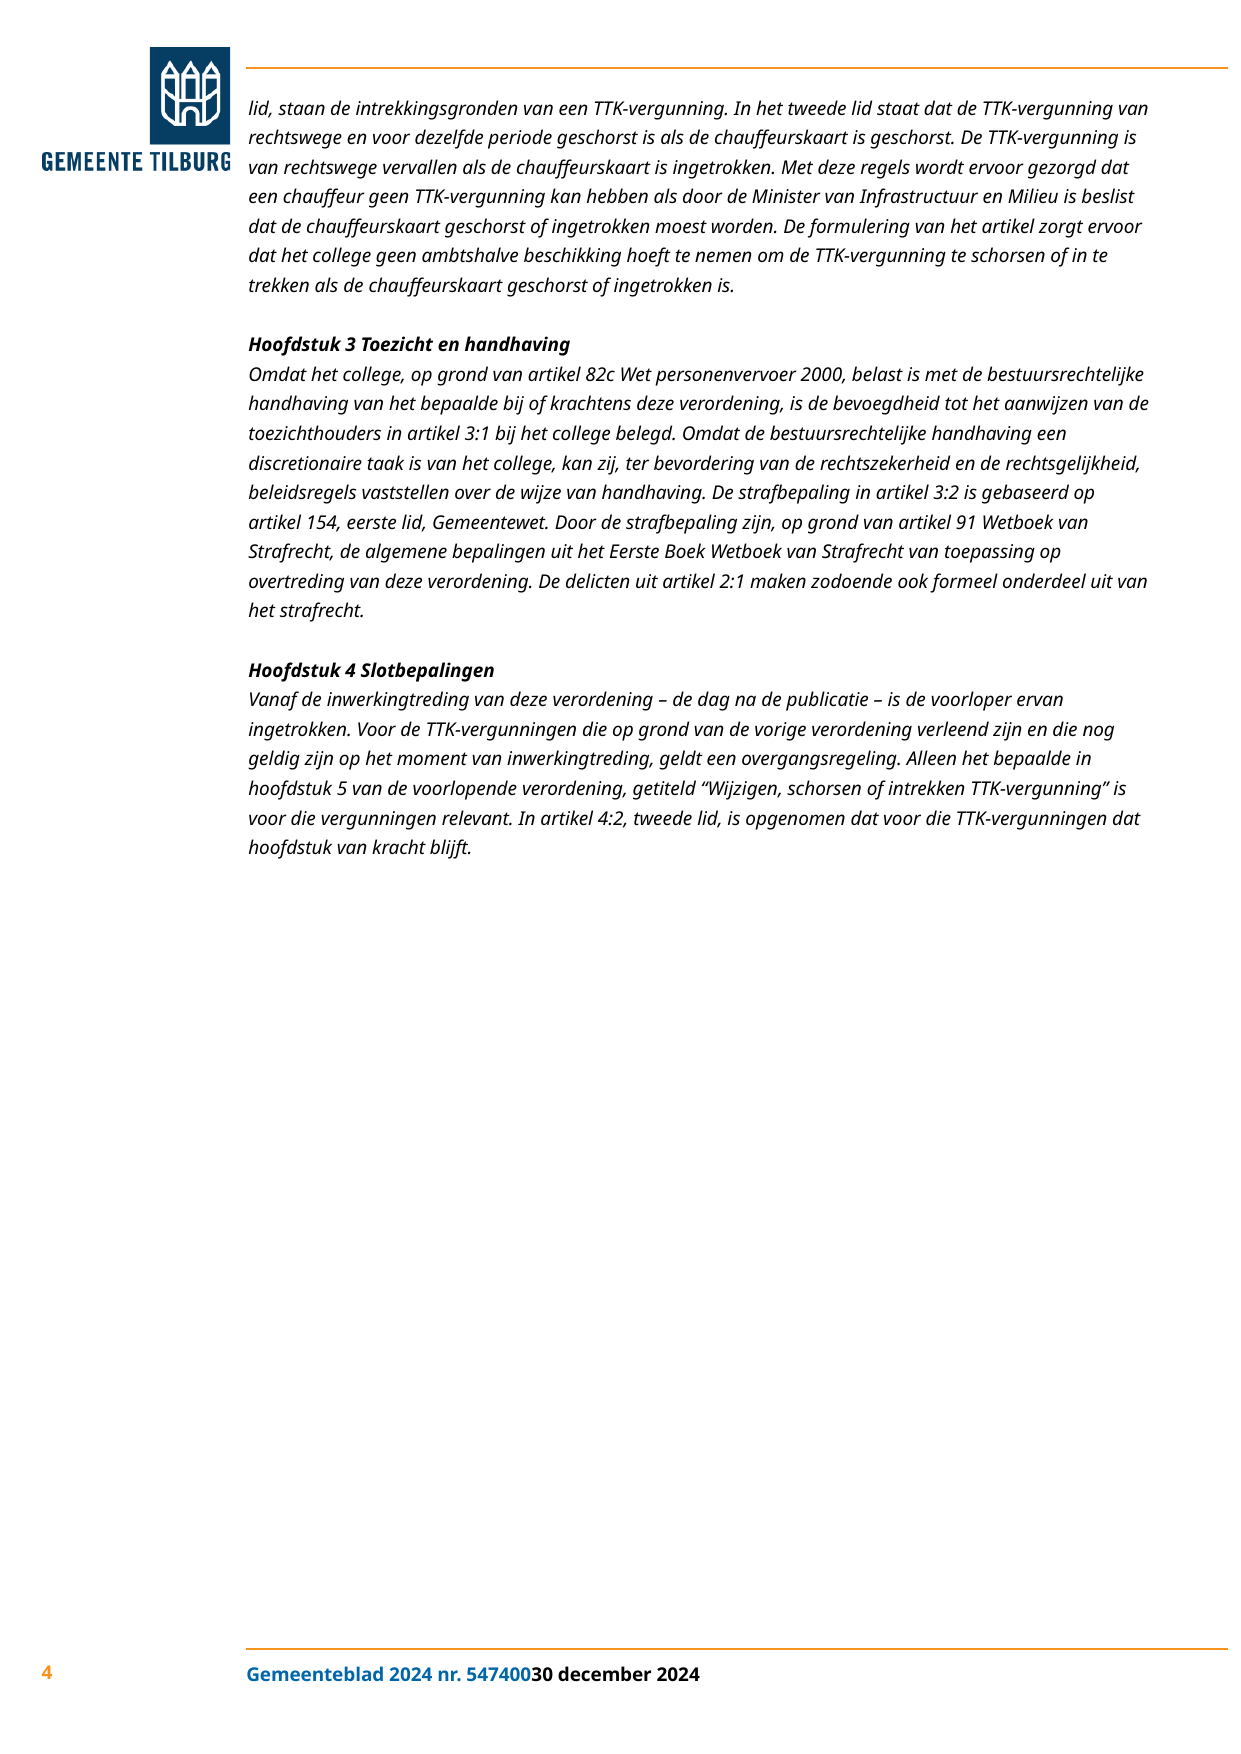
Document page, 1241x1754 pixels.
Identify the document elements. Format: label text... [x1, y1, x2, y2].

text Hoofdstuk 4 Slotbepalingen [248, 657, 1152, 683]
text lid, staan de intrekkingsgronden van een TTK-vergunning. In het tweede lid staat dat de TTK-vergunning van rechtswege en voor dezelfde periode geschorst is als de chauffeurskaart is geschorst. De TTK-vergunning is van rechtswege vervallen als de chauffeurskaart is ingetrokken. Met deze regels wordt ervoor gezorgd dat een chauffeur geen TTK-vergunning kan hebben als door de Minister van Infrastructuur en Milieu is beslist dat de chauffeurskaart geschorst of ingetrokken moest worden. De formulering van het artikel zorgt ervoor dat het college geen ambtshalve beschikking hoeft te nemen om de TTK-vergunning te schorsen of in te trekken als de chauffeurskaart geschorst of ingetrokken is. [248, 95, 1152, 298]
text Omdat het college, op grond van artikel 82c Wet personenvervoer 2000, belast is met de bestuursrechtelijke handhaving van het bepaalde bij of krachtens deze verordening, is de bevoegdheid tot het aanwijzen van de toezichthouders in artikel 3:1 bij het college belegd. Omdat de bestuursrechtelijke handhaving een discretionaire taak is van het college, kan zij, ter bevordering van de rechtszekerheid en de rechtsgelijkheid, beleidsregels vaststellen over de wijze van handhaving. De strafbepaling in artikel 3:2 is gebaseerd op artikel 154, eerste lid, Gemeentewet. Door de strafbepaling zijn, op grond van artikel 91 Wetboek van Strafrecht, de algemene bepalingen uit het Eerste Boek Wetboek van Strafrecht van toepassing op overtreding van deze verordening. De delicten uit artikel 2:1 maken zodoende ook formeel onderdeel uit van het strafrecht. [248, 361, 1152, 623]
text Hoofdstuk 3 Toezicht en handhaving [248, 331, 1152, 357]
picture [41, 47, 231, 172]
text Vanaf de inwerkingtreding van deze verordening – de dag na de publicatie – is de voorloper ervan ingetrokken. Voor de TTK-vergunningen die op grond van de vorige verordening verleend zijn en die nog geldig zijn op het moment van inwerkingtreding, geldt een overgangsregeling. Alleen het bepaalde in hoofdstuk 5 van de voorlopende verordening, getiteld “Wijzigen, schorsen of intrekken TTK-vergunning” is voor die vergunningen relevant. In artikel 4:2, tweede lid, is opgenomen dat voor die TTK-vergunningen dat hoofdstuk van kracht blijft. [248, 686, 1152, 860]
